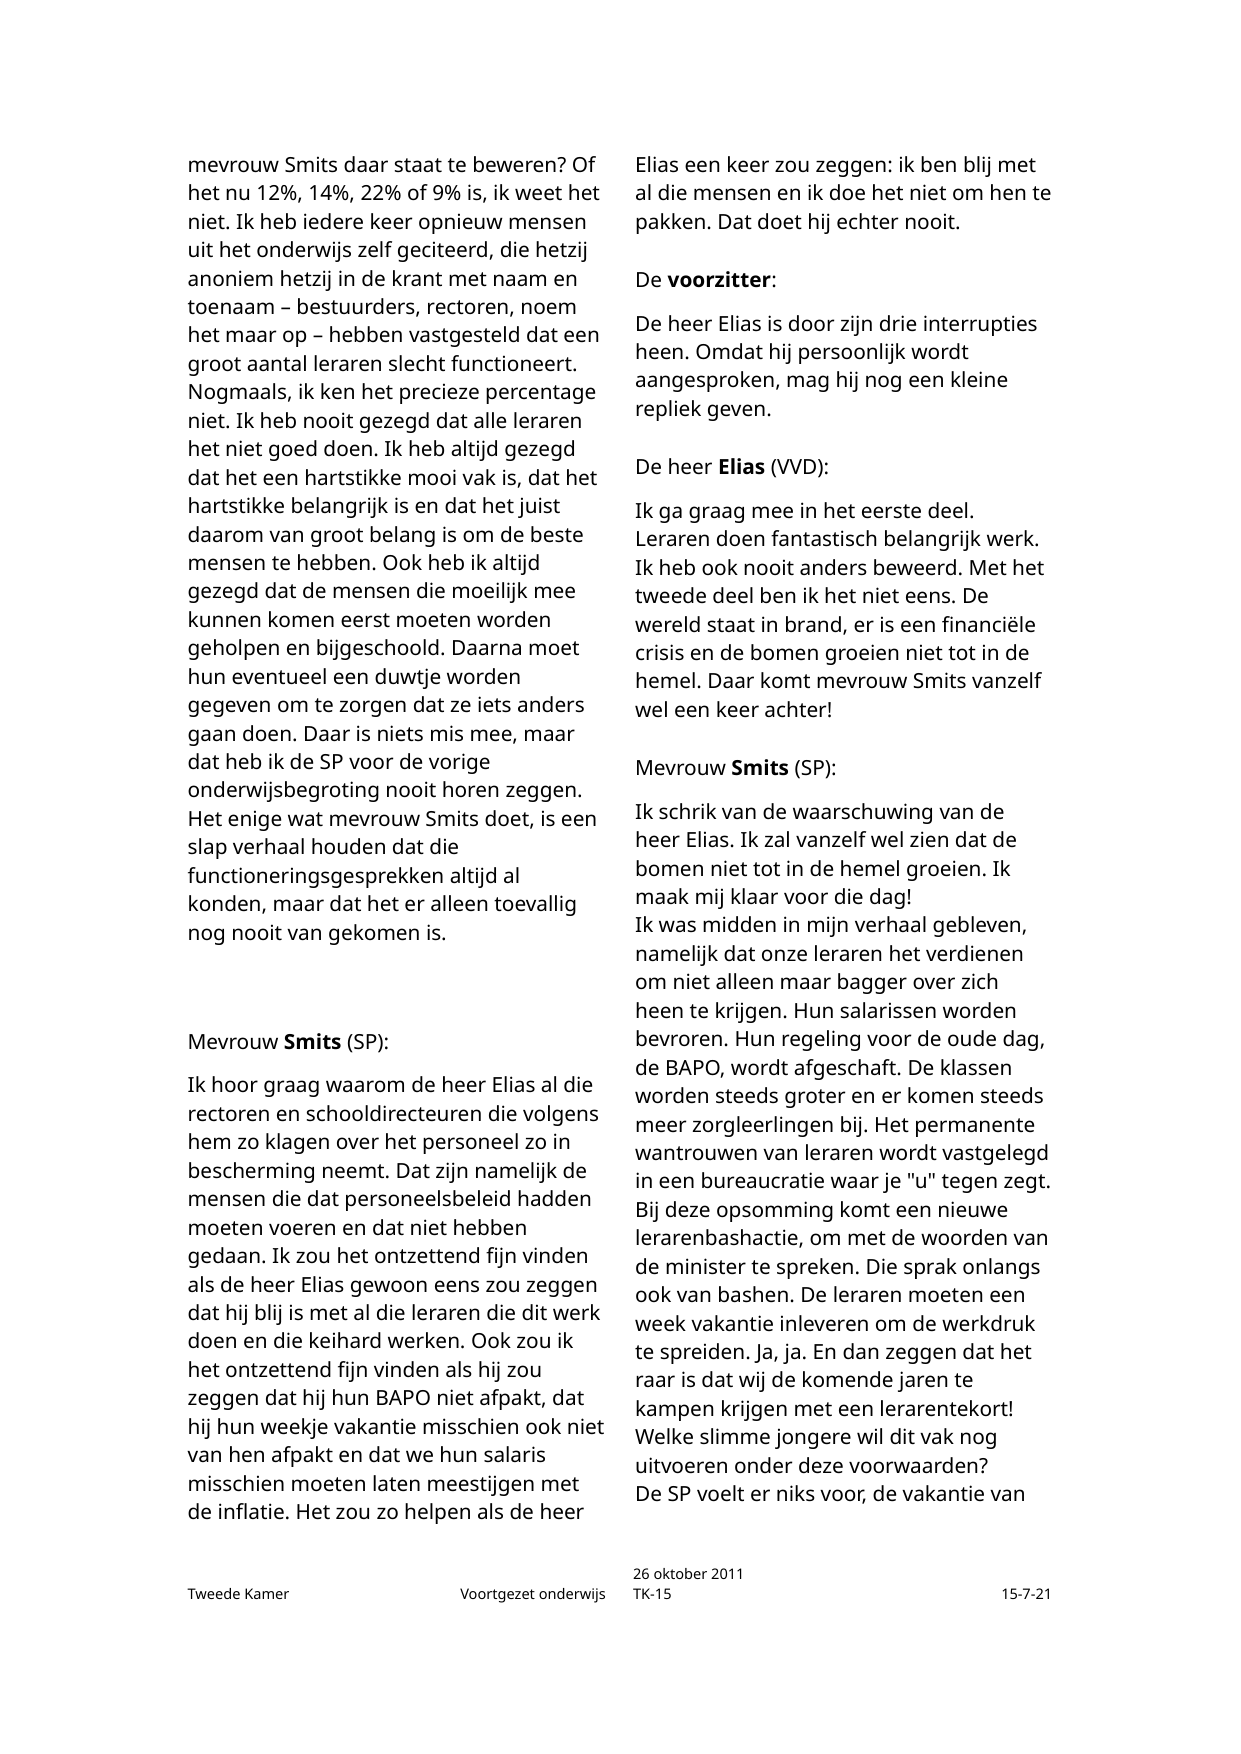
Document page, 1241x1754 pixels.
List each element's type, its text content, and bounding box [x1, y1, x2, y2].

text Ik schrik van de waarschuwing van de heer Elias. Ik zal vanzelf wel zien dat de bomen niet tot in de hemel groeien. Ik maak mij klaar voor die dag! [635, 797, 1053, 911]
text  [187, 976, 605, 1005]
text Ik was midden in mijn verhaal gebleven, namelijk dat onze leraren het verdienen om niet alleen maar bagger over zich heen te krijgen. Hun salarissen worden bevroren. Hun regeling voor de oude dag, de BAPO, wordt afgeschaft. De klassen worden steeds groter en er komen steeds meer zorgleerlingen bij. Het permanente wantrouwen van leraren wordt vastgelegd in een bureaucratie waar je "u" tegen zegt. Bij deze opsomming komt een nieuwe lerarenbashactie, om met de woorden van de minister te spreken. Die sprak onlangs ook van bashen. De leraren moeten een week vakantie inleveren om de werkdruk te spreiden. Ja, ja. En dan zeggen dat het raar is dat wij de komende jaren te kampen krijgen met een lerarentekort! Welke slimme jongere wil dit vak nog uitvoeren onder deze voorwaarden? [635, 911, 1053, 1479]
text Mevrouw Smits (SP): [187, 1027, 605, 1056]
text De voorzitter: [635, 265, 1053, 294]
text De heer Elias (VVD): [635, 452, 1053, 481]
text Mevrouw Smits (SP): [635, 753, 1053, 782]
text mevrouw Smits daar staat te beweren? Of het nu 12%, 14%, 22% of 9% is, ik weet het niet. Ik heb iedere keer opnieuw mensen uit het onderwijs zelf geciteerd, die hetzij anoniem hetzij in de krant met naam en toenaam – bestuurders, rectoren, noem het maar op – hebben vastgesteld dat een groot aantal leraren slecht functioneert. Nogmaals, ik ken het precieze percentage niet. Ik heb nooit gezegd dat alle leraren het niet goed doen. Ik heb altijd gezegd dat het een hartstikke mooi vak is, dat het hartstikke belangrijk is en dat het juist daarom van groot belang is om de beste mensen te hebben. Ook heb ik altijd gezegd dat de mensen die moeilijk mee kunnen komen eerst moeten worden geholpen en bijgeschoold. Daarna moet hun eventueel een duwtje worden gegeven om te zorgen dat ze iets anders gaan doen. Daar is niets mis mee, maar dat heb ik de SP voor de vorige onderwijsbegroting nooit horen zeggen. Het enige wat mevrouw Smits doet, is een slap verhaal houden dat die functioneringsgesprekken altijd al konden, maar dat het er alleen toevallig nog nooit van gekomen is. [187, 150, 605, 946]
text Elias een keer zou zeggen: ik ben blij met al die mensen en ik doe het niet om hen te pakken. Dat doet hij echter nooit. [635, 150, 1053, 235]
text De SP voelt er niks voor, de vakantie van [635, 1479, 1053, 1508]
text De heer Elias is door zijn drie interrupties heen. Omdat hij persoonlijk wordt aangesproken, mag hij nog een kleine repliek geven. [635, 309, 1053, 422]
text Ik ga graag mee in het eerste deel. Leraren doen fantastisch belangrijk werk. Ik heb ook nooit anders beweerd. Met het tweede deel ben ik het niet eens. De wereld staat in brand, er is een financiële crisis en de bomen groeien niet tot in de hemel. Daar komt mevrouw Smits vanzelf wel een keer achter! [635, 496, 1053, 723]
text Ik hoor graag waarom de heer Elias al die rectoren en schooldirecteuren die volgens hem zo klagen over het personeel zo in bescherming neemt. Dat zijn namelijk de mensen die dat personeelsbeleid hadden moeten voeren en dat niet hebben gedaan. Ik zou het ontzettend fijn vinden als de heer Elias gewoon eens zou zeggen dat hij blij is met al die leraren die dit werk doen en die keihard werken. Ook zou ik het ontzettend fijn vinden als hij zou zeggen dat hij hun BAPO niet afpakt, dat hij hun weekje vakantie misschien ook niet van hen afpakt en dat we hun salaris misschien moeten laten meestijgen met de inflatie. Het zou zo helpen als de heer [187, 1071, 605, 1526]
